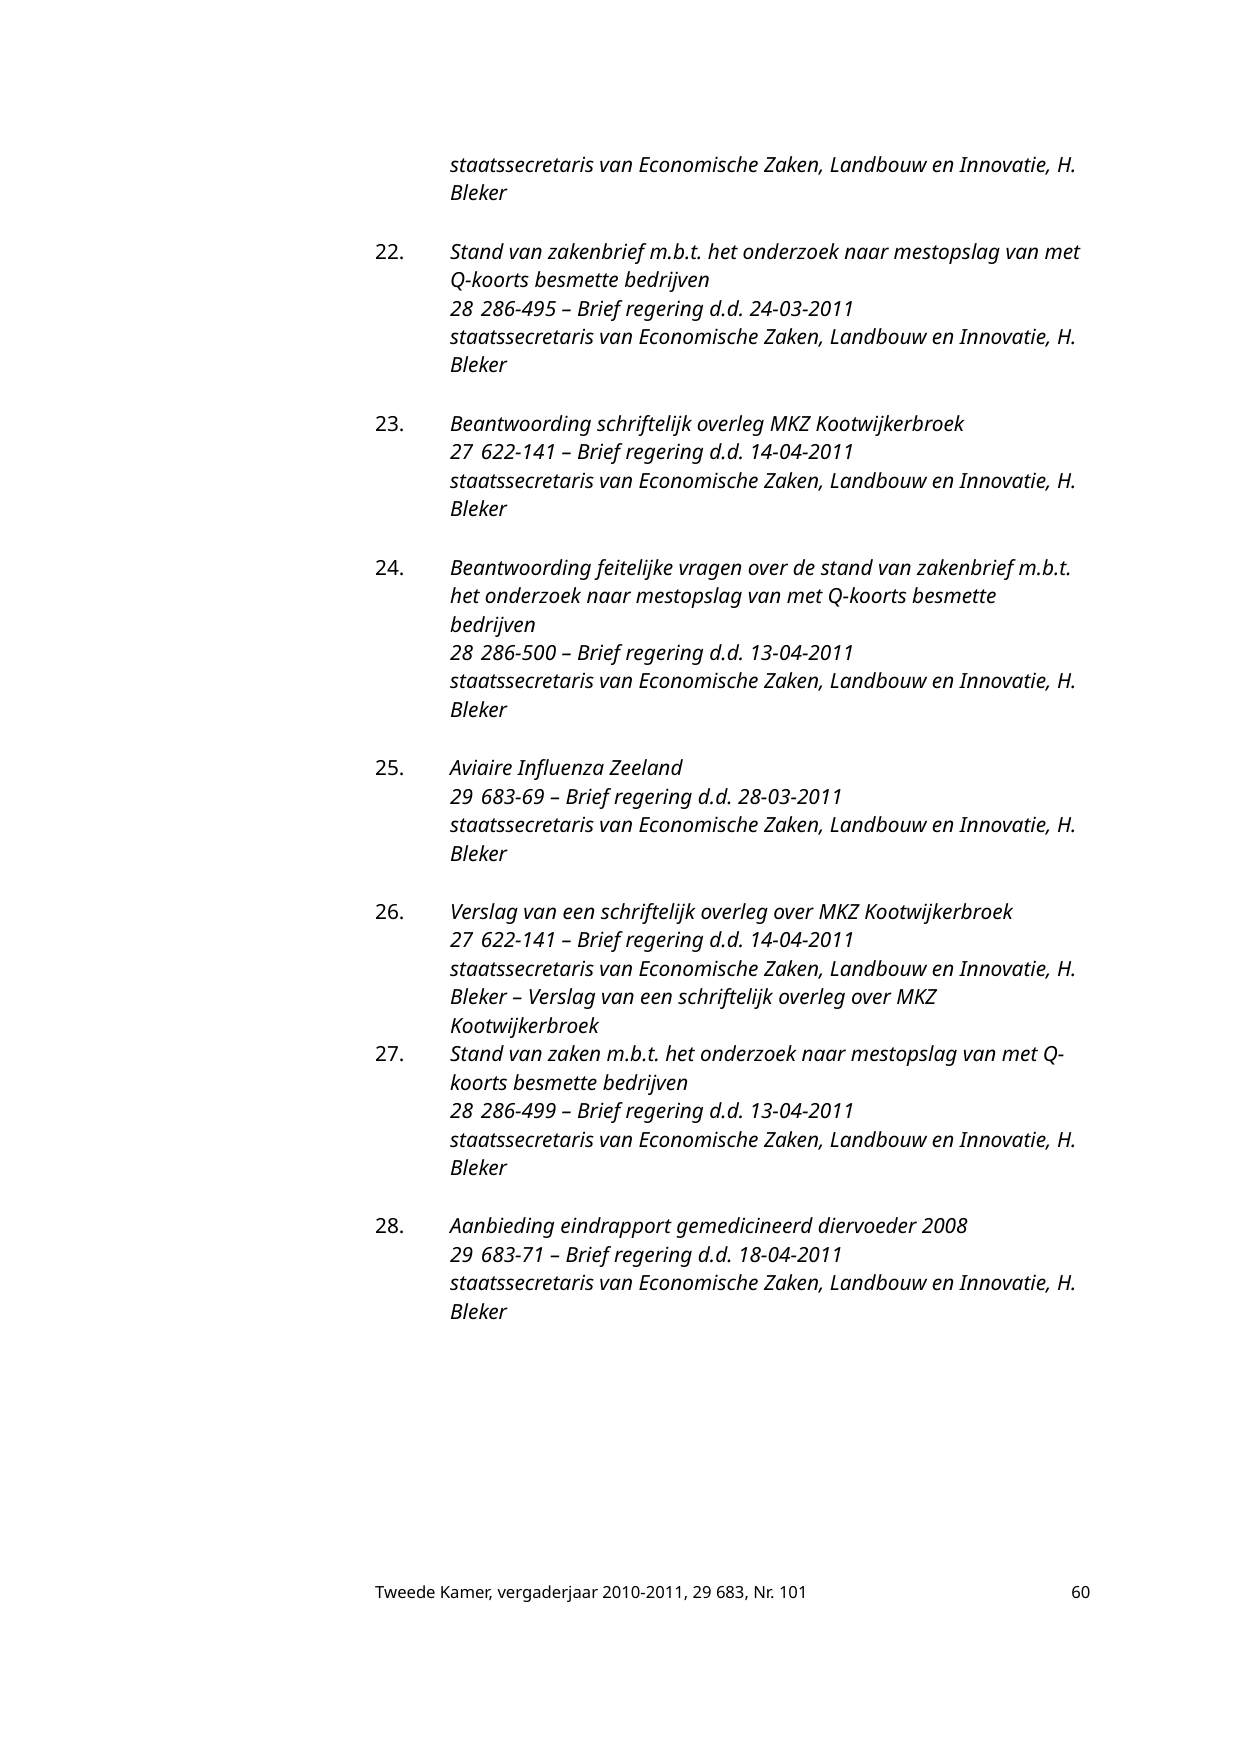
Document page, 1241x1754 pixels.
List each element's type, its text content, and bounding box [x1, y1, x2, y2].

list staatssecretaris van Economische Zaken, Landbouw en Innovatie, H. Bleker [375, 466, 1090, 523]
list 28 286-495 – Brief regering d.d. 24-03-2011 [375, 294, 1090, 322]
list staatssecretaris van Economische Zaken, Landbouw en Innovatie, H. Bleker [375, 1125, 1090, 1182]
list Stand van zaken m.b.t. het onderzoek naar mestopslag van met Q-koorts besmette bedrijven [375, 1039, 1090, 1096]
list Stand van zakenbrief m.b.t. het onderzoek naar mestopslag van met Q-koorts besmette bedrijven [375, 237, 1090, 294]
list staatssecretaris van Economische Zaken, Landbouw en Innovatie, H. Bleker [375, 667, 1090, 723]
list staatssecretaris van Economische Zaken, Landbouw en Innovatie, H. Bleker [375, 810, 1090, 867]
list Beantwoording feitelijke vragen over de stand van zakenbrief m.b.t. het onderzoek naar mestopslag van met Q-koorts besmette bedrijven [375, 553, 1090, 638]
list staatssecretaris van Economische Zaken, Landbouw en Innovatie, H. Bleker [375, 1268, 1090, 1325]
list 29 683-69 – Brief regering d.d. 28-03-2011 [375, 782, 1090, 810]
list Beantwoording schriftelijk overleg MKZ Kootwijkerbroek [375, 409, 1090, 437]
list staatssecretaris van Economische Zaken, Landbouw en Innovatie, H. Bleker [375, 322, 1090, 379]
list 27 622-141 – Brief regering d.d. 14-04-2011 [375, 437, 1090, 466]
list 27 622-141 – Brief regering d.d. 14-04-2011 [375, 926, 1090, 954]
list staatssecretaris van Economische Zaken, Landbouw en Innovatie, H. Bleker – Verslag van een schriftelijk overleg over MKZ Kootwijkerbroek [375, 954, 1090, 1039]
list staatssecretaris van Economische Zaken, Landbouw en Innovatie, H. Bleker [375, 150, 1090, 207]
list 28 286-500 – Brief regering d.d. 13-04-2011 [375, 638, 1090, 667]
list Verslag van een schriftelijk overleg over MKZ Kootwijkerbroek [375, 897, 1090, 926]
list Aanbieding eindrapport gemedicineerd diervoeder 2008 [375, 1212, 1090, 1240]
list Aviaire Influenza Zeeland [375, 753, 1090, 782]
list 28 286-499 – Brief regering d.d. 13-04-2011 [375, 1096, 1090, 1125]
list 29 683-71 – Brief regering d.d. 18-04-2011 [375, 1240, 1090, 1268]
